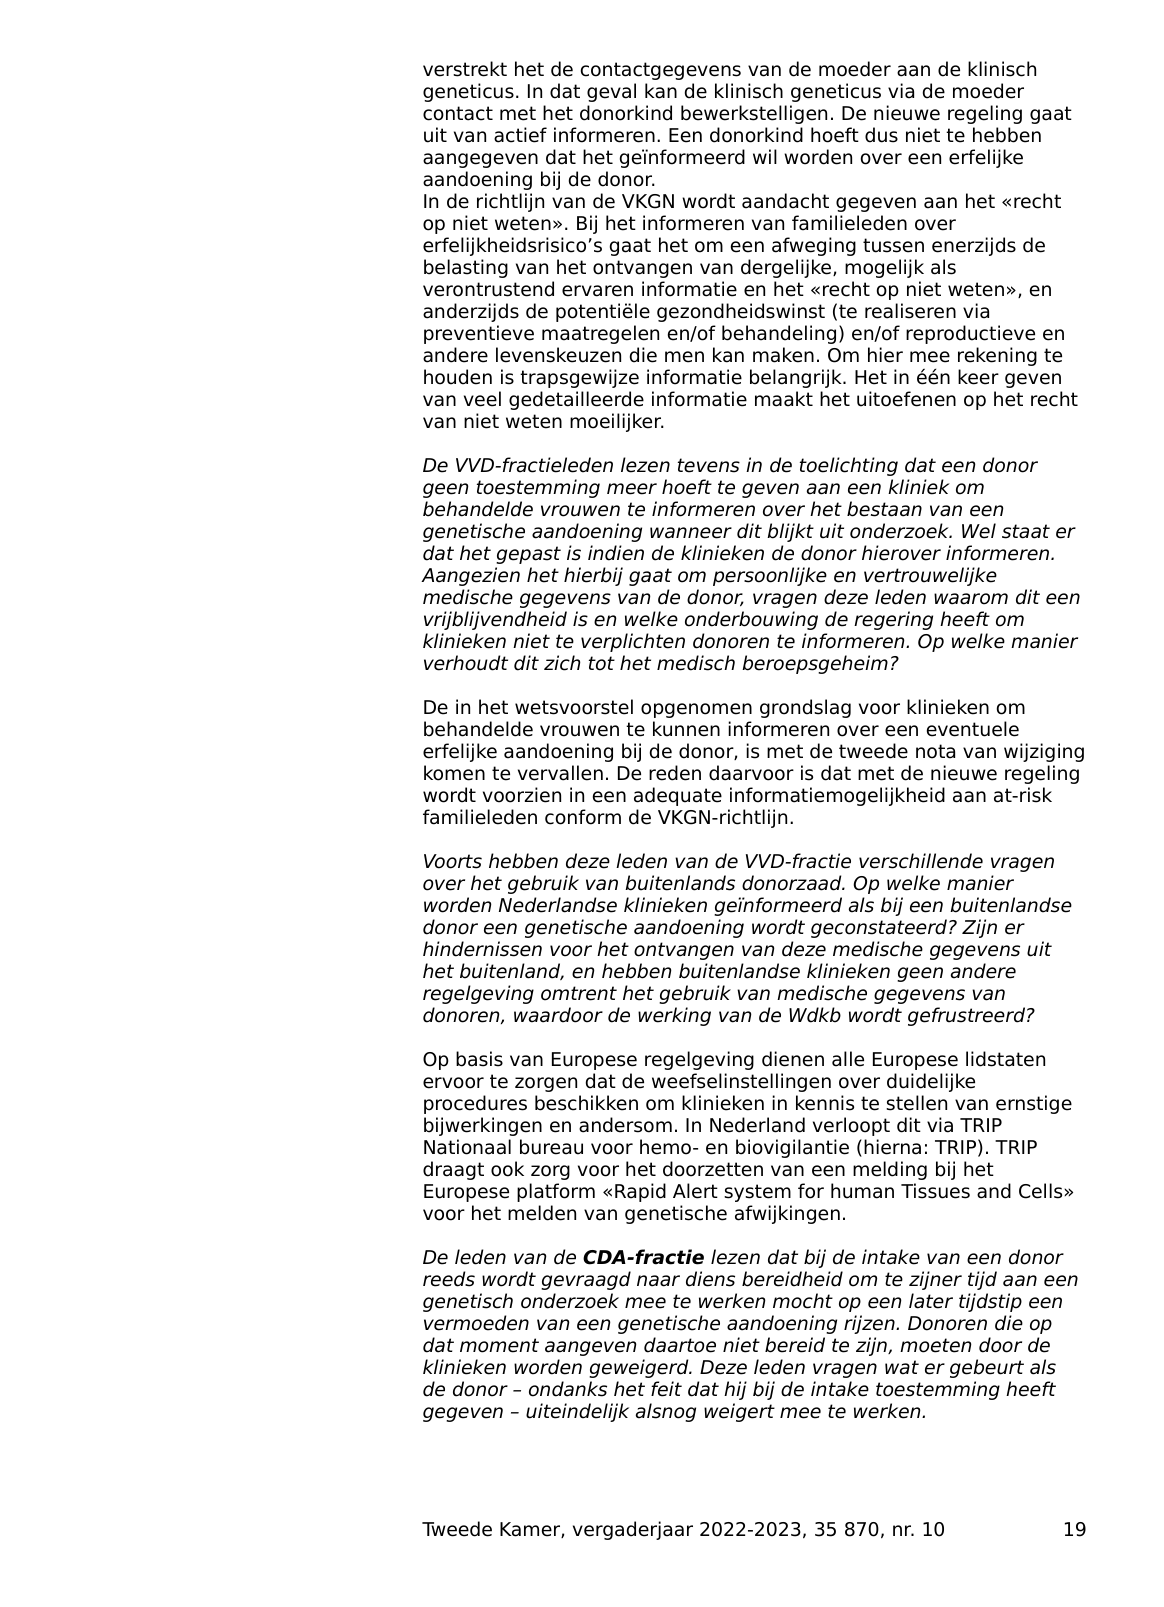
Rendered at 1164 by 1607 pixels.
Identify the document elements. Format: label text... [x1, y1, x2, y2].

text Op basis van Europese regelgeving dienen alle Europese lidstaten ervoor te zorgen dat de weefselinstellingen over duidelijke procedures beschikken om klinieken in kennis te stellen van ernstige bijwerkingen en andersom. In Nederland verloopt dit via TRIP Nationaal bureau voor hemo- en biovigilantie (hierna: TRIP). TRIP draagt ook zorg voor het doorzetten van een melding bij het Europese platform «Rapid Alert system for human Tissues and Cells» voor het melden van genetische afwijkingen. [422, 1049, 1087, 1225]
text De leden van de CDA-fractie lezen dat bij de intake van een donor reeds wordt gevraagd naar diens bereidheid om te zijner tijd aan een genetisch onderzoek mee te werken mocht op een later tijdstip een vermoeden van een genetische aandoening rijzen. Donoren die op dat moment aangeven daartoe niet bereid te zijn, moeten door de klinieken worden geweigerd. Deze leden vragen wat er gebeurt als de donor – ondanks het feit dat hij bij de intake toestemming heeft gegeven – uiteindelijk alsnog weigert mee te werken. [422, 1247, 1087, 1423]
text Voorts hebben deze leden van de VVD-fractie verschillende vragen over het gebruik van buitenlands donorzaad. Op welke manier worden Nederlandse klinieken geïnformeerd als bij een buitenlandse donor een genetische aandoening wordt geconstateerd? Zijn er hindernissen voor het ontvangen van deze medische gegevens uit het buitenland, en hebben buitenlandse klinieken geen andere regelgeving omtrent het gebruik van medische gegevens van donoren, waardoor de werking van de Wdkb wordt gefrustreerd? [422, 851, 1087, 1027]
text In de richtlijn van de VKGN wordt aandacht gegeven aan het «recht op niet weten». Bij het informeren van familieleden over erfelijkheidsrisico’s gaat het om een afweging tussen enerzijds de belasting van het ontvangen van dergelijke, mogelijk als verontrustend ervaren informatie en het «recht op niet weten», en anderzijds de potentiële gezondheidswinst (te realiseren via preventieve maatregelen en/of behandeling) en/of reproductieve en andere levenskeuzen die men kan maken. Om hier mee rekening te houden is trapsgewijze informatie belangrijk. Het in één keer geven van veel gedetailleerde informatie maakt het uitoefenen op het recht van niet weten moeilijker. [422, 191, 1087, 433]
text De VVD-fractieleden lezen tevens in de toelichting dat een donor geen toestemming meer hoeft te geven aan een kliniek om behandelde vrouwen te informeren over het bestaan van een genetische aandoening wanneer dit blijkt uit onderzoek. Wel staat er dat het gepast is indien de klinieken de donor hierover informeren. Aangezien het hierbij gaat om persoonlijke en vertrouwelijke medische gegevens van de donor, vragen deze leden waarom dit een vrijblijvendheid is en welke onderbouwing de regering heeft om klinieken niet te verplichten donoren te informeren. Op welke manier verhoudt dit zich tot het medisch beroepsgeheim? [422, 455, 1087, 675]
text De in het wetsvoorstel opgenomen grondslag voor klinieken om behandelde vrouwen te kunnen informeren over een eventuele erfelijke aandoening bij de donor, is met de tweede nota van wijziging komen te vervallen. De reden daarvoor is dat met de nieuwe regeling wordt voorzien in een adequate informatiemogelijkheid aan at-risk familieleden conform de VKGN-richtlijn. [422, 697, 1087, 829]
text verstrekt het de contactgegevens van de moeder aan de klinisch geneticus. In dat geval kan de klinisch geneticus via de moeder contact met het donorkind bewerkstelligen. De nieuwe regeling gaat uit van actief informeren. Een donorkind hoeft dus niet te hebben aangegeven dat het geïnformeerd wil worden over een erfelijke aandoening bij de donor. [422, 59, 1087, 191]
